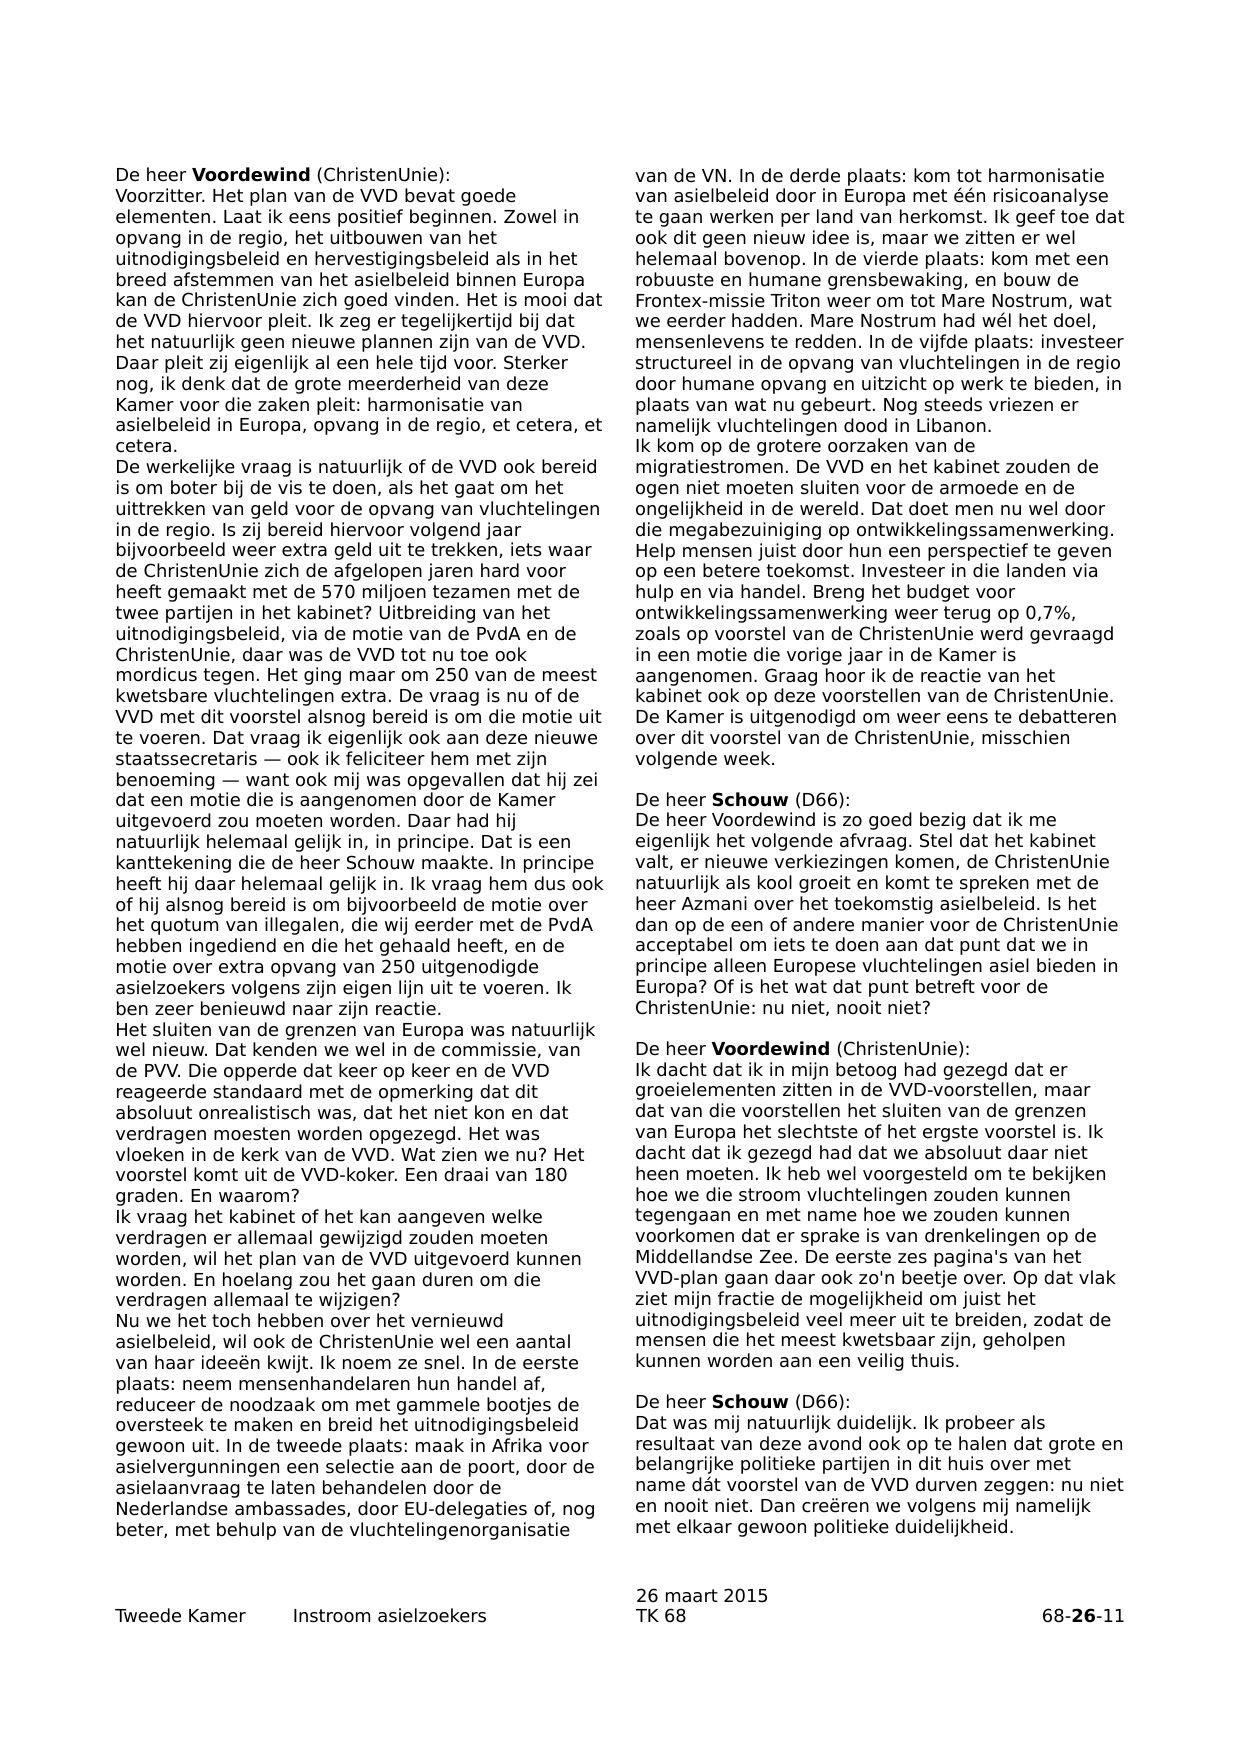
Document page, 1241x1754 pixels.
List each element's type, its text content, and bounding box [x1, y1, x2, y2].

text De heer Voordewind is zo goed bezig dat ik me eigenlijk het volgende afvraag. Stel dat het kabinet valt, er nieuwe verkiezingen komen, de ChristenUnie natuurlijk als kool groeit en komt te spreken met de heer Azmani over het toekomstig asielbeleid. Is het dan op de een of andere manier voor de ChristenUnie acceptabel om iets te doen aan dat punt dat we in principe alleen Europese vluchtelingen asiel bieden in Europa? Of is het wat dat punt betreft voor de ChristenUnie: nu niet, nooit niet? [635, 810, 1125, 1018]
text Voorzitter. Het plan van de VVD bevat goede elementen. Laat ik eens positief beginnen. Zowel in opvang in de regio, het uitbouwen van het uitnodigingsbeleid en hervestigingsbeleid als in het breed afstemmen van het asielbeleid binnen Europa kan de ChristenUnie zich goed vinden. Het is mooi dat de VVD hiervoor pleit. Ik zeg er tegelijkertijd bij dat het natuurlijk geen nieuwe plannen zijn van de VVD. Daar pleit zij eigenlijk al een hele tijd voor. Sterker nog, ik denk dat de grote meerderheid van deze Kamer voor die zaken pleit: harmonisatie van asielbeleid in Europa, opvang in de regio, et cetera, et cetera. [115, 186, 605, 457]
text De heer Voordewind (ChristenUnie): [115, 165, 605, 186]
text De heer Voordewind (ChristenUnie): [635, 1038, 1125, 1059]
text Ik kom op de grotere oorzaken van de migratiestromen. De VVD en het kabinet zouden de ogen niet moeten sluiten voor de armoede en de ongelijkheid in de wereld. Dat doet men nu wel door die megabezuiniging op ontwikkelingssamenwerking. Help mensen juist door hun een perspectief te geven op een betere toekomst. Investeer in die landen via hulp en via handel. Breng het budget voor ontwikkelingssamenwerking weer terug op 0,7%, zoals op voorstel van de ChristenUnie werd gevraagd in een motie die vorige jaar in de Kamer is aangenomen. Graag hoor ik de reactie van het kabinet ook op deze voorstellen van de ChristenUnie. De Kamer is uitgenodigd om weer eens te debatteren over dit voorstel van de ChristenUnie, misschien volgende week. [635, 436, 1125, 769]
text Ik vraag het kabinet of het kan aangeven welke verdragen er allemaal gewijzigd zouden moeten worden, wil het plan van de VVD uitgevoerd kunnen worden. En hoelang zou het gaan duren om die verdragen allemaal te wijzigen? [115, 1207, 605, 1311]
text De heer Schouw (D66): [635, 789, 1125, 810]
text Nu we het toch hebben over het vernieuwd asielbeleid, wil ook de ChristenUnie wel een aantal van haar ideeën kwijt. Ik noem ze snel. In de eerste plaats: neem mensenhandelaren hun handel af, reduceer de noodzaak om met gammele bootjes de oversteek te maken en breid het uitnodigingsbeleid gewoon uit. In de tweede plaats: maak in Afrika voor asielvergunningen een selectie aan de poort, door de asielaanvraag te laten behandelen door de Nederlandse ambassades, door EU-delegaties of, nog beter, met behulp van de vluchtelingenorganisatie [115, 1311, 605, 1540]
text Dat was mij natuurlijk duidelijk. Ik probeer als resultaat van deze avond ook op te halen dat grote en belangrijke politieke partijen in dit huis over met name dát voorstel van de VVD durven zeggen: nu niet en nooit niet. Dan creëren we volgens mij namelijk met elkaar gewoon politieke duidelijkheid. [635, 1412, 1125, 1537]
text Het sluiten van de grenzen van Europa was natuurlijk wel nieuw. Dat kenden we wel in de commissie, van de PVV. Die opperde dat keer op keer en de VVD reageerde standaard met de opmerking dat dit absoluut onrealistisch was, dat het niet kon en dat verdragen moesten worden opgezegd. Het was vloeken in de kerk van de VVD. Wat zien we nu? Het voorstel komt uit de VVD-koker. Een draai van 180 graden. En waarom? [115, 1019, 605, 1207]
text De werkelijke vraag is natuurlijk of de VVD ook bereid is om boter bij de vis te doen, als het gaat om het uittrekken van geld voor de opvang van vluchtelingen in de regio. Is zij bereid hiervoor volgend jaar bijvoorbeeld weer extra geld uit te trekken, iets waar de ChristenUnie zich de afgelopen jaren hard voor heeft gemaakt met de 570 miljoen tezamen met de twee partijen in het kabinet? Uitbreiding van het uitnodigingsbeleid, via de motie van de PvdA en de ChristenUnie, daar was de VVD tot nu toe ook mordicus tegen. Het ging maar om 250 van de meest kwetsbare vluchtelingen extra. De vraag is nu of de VVD met dit voorstel alsnog bereid is om die motie uit te voeren. Dat vraag ik eigenlijk ook aan deze nieuwe staatssecretaris — ook ik feliciteer hem met zijn benoeming — want ook mij was opgevallen dat hij zei dat een motie die is aangenomen door de Kamer uitgevoerd zou moeten worden. Daar had hij natuurlijk helemaal gelijk in, in principe. Dat is een kanttekening die de heer Schouw maakte. In principe heeft hij daar helemaal gelijk in. Ik vraag hem dus ook of hij alsnog bereid is om bijvoorbeeld de motie over het quotum van illegalen, die wij eerder met de PvdA hebben ingediend en die het gehaald heeft, en de motie over extra opvang van 250 uitgenodigde asielzoekers volgens zijn eigen lijn uit te voeren. Ik ben zeer benieuwd naar zijn reactie. [115, 457, 605, 1019]
text De heer Schouw (D66): [635, 1392, 1125, 1412]
text van de VN. In de derde plaats: kom tot harmonisatie van asielbeleid door in Europa met één risicoanalyse te gaan werken per land van herkomst. Ik geef toe dat ook dit geen nieuw idee is, maar we zitten er wel helemaal bovenop. In de vierde plaats: kom met een robuuste en humane grensbewaking, en bouw de Frontex-missie Triton weer om tot Mare Nostrum, wat we eerder hadden. Mare Nostrum had wél het doel, mensenlevens te redden. In de vijfde plaats: investeer structureel in de opvang van vluchtelingen in de regio door humane opvang en uitzicht op werk te bieden, in plaats van wat nu gebeurt. Nog steeds vriezen er namelijk vluchtelingen dood in Libanon. [635, 165, 1125, 436]
text Ik dacht dat ik in mijn betoog had gezegd dat er groeielementen zitten in de VVD-voorstellen, maar dat van die voorstellen het sluiten van de grenzen van Europa het slechtste of het ergste voorstel is. Ik dacht dat ik gezegd had dat we absoluut daar niet heen moeten. Ik heb wel voorgesteld om te bekijken hoe we die stroom vluchtelingen zouden kunnen tegengaan en met name hoe we zouden kunnen voorkomen dat er sprake is van drenkelingen op de Middellandse Zee. De eerste zes pagina's van het VVD-plan gaan daar ook zo'n beetje over. Op dat vlak ziet mijn fractie de mogelijkheid om juist het uitnodigingsbeleid veel meer uit te breiden, zodat de mensen die het meest kwetsbaar zijn, geholpen kunnen worden aan een veilig thuis. [635, 1059, 1125, 1372]
